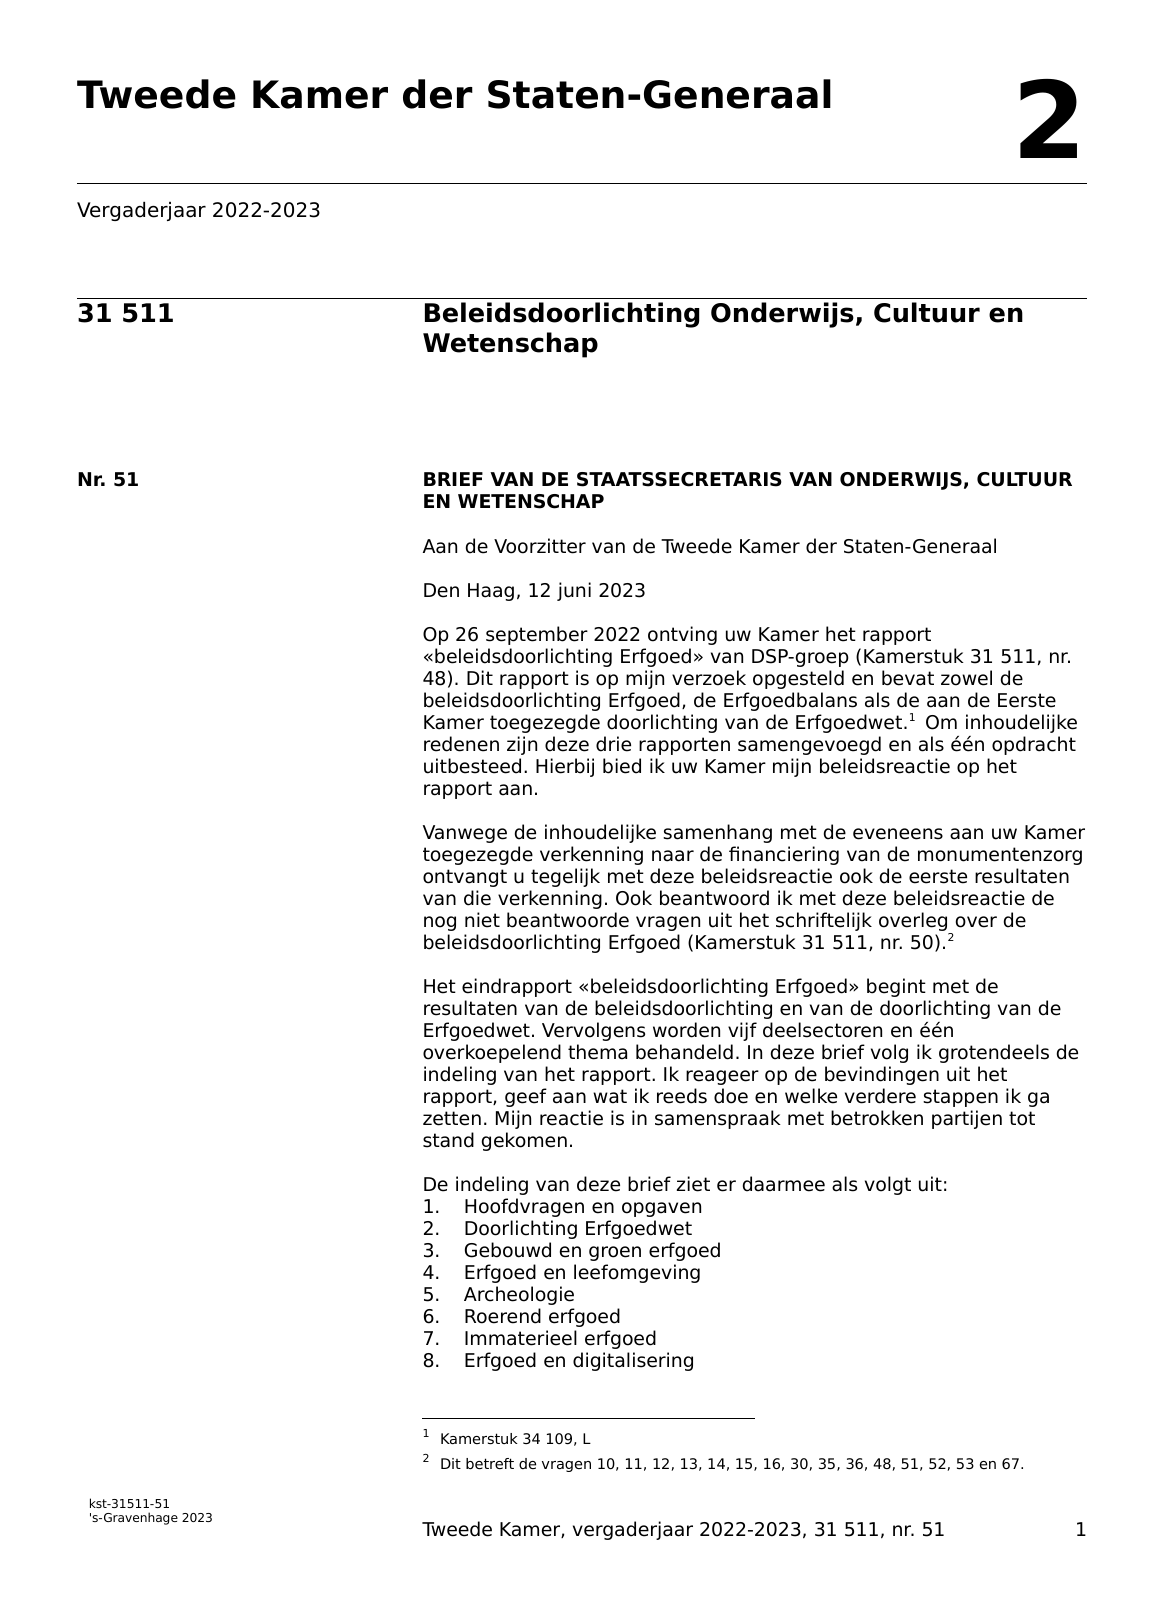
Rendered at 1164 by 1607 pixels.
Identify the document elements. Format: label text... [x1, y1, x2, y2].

text Aan de Voorzitter van de Tweede Kamer der Staten-Generaal [422, 536, 1087, 557]
text Den Haag, 12 juni 2023 [422, 580, 1087, 602]
table_cell Vergaderjaar 2022-2023 [77, 184, 1087, 298]
text 1. Hoofdvragen en opgaven [422, 1196, 1087, 1218]
text 3. Gebouwd en groen erfgoed [422, 1240, 1087, 1262]
text 7. Immaterieel erfgoed [422, 1328, 1087, 1350]
text Vanwege de inhoudelijke samenhang met de eveneens aan uw Kamer toegezegde verkenning naar de financiering van de monumentenzorg ontvangt u tegelijk met deze beleidsreactie ook de eerste resultaten van die verkenning. Ook beantwoord ik met deze beleidsreactie de nog niet beantwoorde vragen uit het schriftelijk overleg over de beleidsdoorlichting Erfgoed (Kamerstuk 31 511, nr. 50). [422, 822, 1087, 954]
text De indeling van deze brief ziet er daarmee als volgt uit: [422, 1174, 1087, 1196]
text Het eindrapport «beleidsdoorlichting Erfgoed» begint met de resultaten van de beleidsdoorlichting en van de doorlichting van de Erfgoedwet. Vervolgens worden vijf deelsectoren en één overkoepelend thema behandeld. In deze brief volg ik grotendeels de indeling van het rapport. Ik reageer op de bevindingen uit het rapport, geef aan wat ik reeds doe en welke verdere stappen ik ga zetten. Mijn reactie is in samenspraak met betrokken partijen tot stand gekomen. [422, 976, 1087, 1152]
text Op 26 september 2022 ontving uw Kamer het rapport «beleidsdoorlichting Erfgoed» van DSP-groep (Kamerstuk 31 511, nr. 48). Dit rapport is op mijn verzoek opgesteld en bevat zowel de beleidsdoorlichting Erfgoed, de Erfgoedbalans als de aan de Eerste Kamer toegezegde doorlichting van de Erfgoedwet. Om inhoudelijke redenen zijn deze drie rapporten samengevoegd en als één opdracht uitbesteed. Hierbij bied ik uw Kamer mijn beleidsreactie op het rapport aan. [422, 624, 1087, 800]
text kst-31511-51 [88, 1497, 323, 1511]
text 's-Gravenhage 2023 [88, 1511, 323, 1525]
text 4. Erfgoed en leefomgeving [422, 1262, 1087, 1284]
text Dit betreft de vragen 10, 11, 12, 13, 14, 15, 16, 30, 35, 36, 48, 51, 52, 53 en 67. [422, 1452, 1087, 1474]
text 6. Roerend erfgoed [422, 1306, 1087, 1328]
subtitle Nr. 51 BRIEF VAN DE STAATSSECRETARIS VAN ONDERWIJS, CULTUUR EN WETENSCHAP [77, 469, 1087, 513]
table_header 2 [886, 59, 1087, 183]
text 2. Doorlichting Erfgoedwet [422, 1218, 1087, 1240]
text Kamerstuk 34 109, L [422, 1427, 1087, 1449]
text 8. Erfgoed en digitalisering [422, 1350, 1087, 1372]
table_header Tweede Kamer der Staten-Generaal [77, 59, 886, 183]
subtitle 31 511 Beleidsdoorlichting Onderwijs, Cultuur en Wetenschap [77, 299, 1087, 358]
text 5. Archeologie [422, 1284, 1087, 1306]
